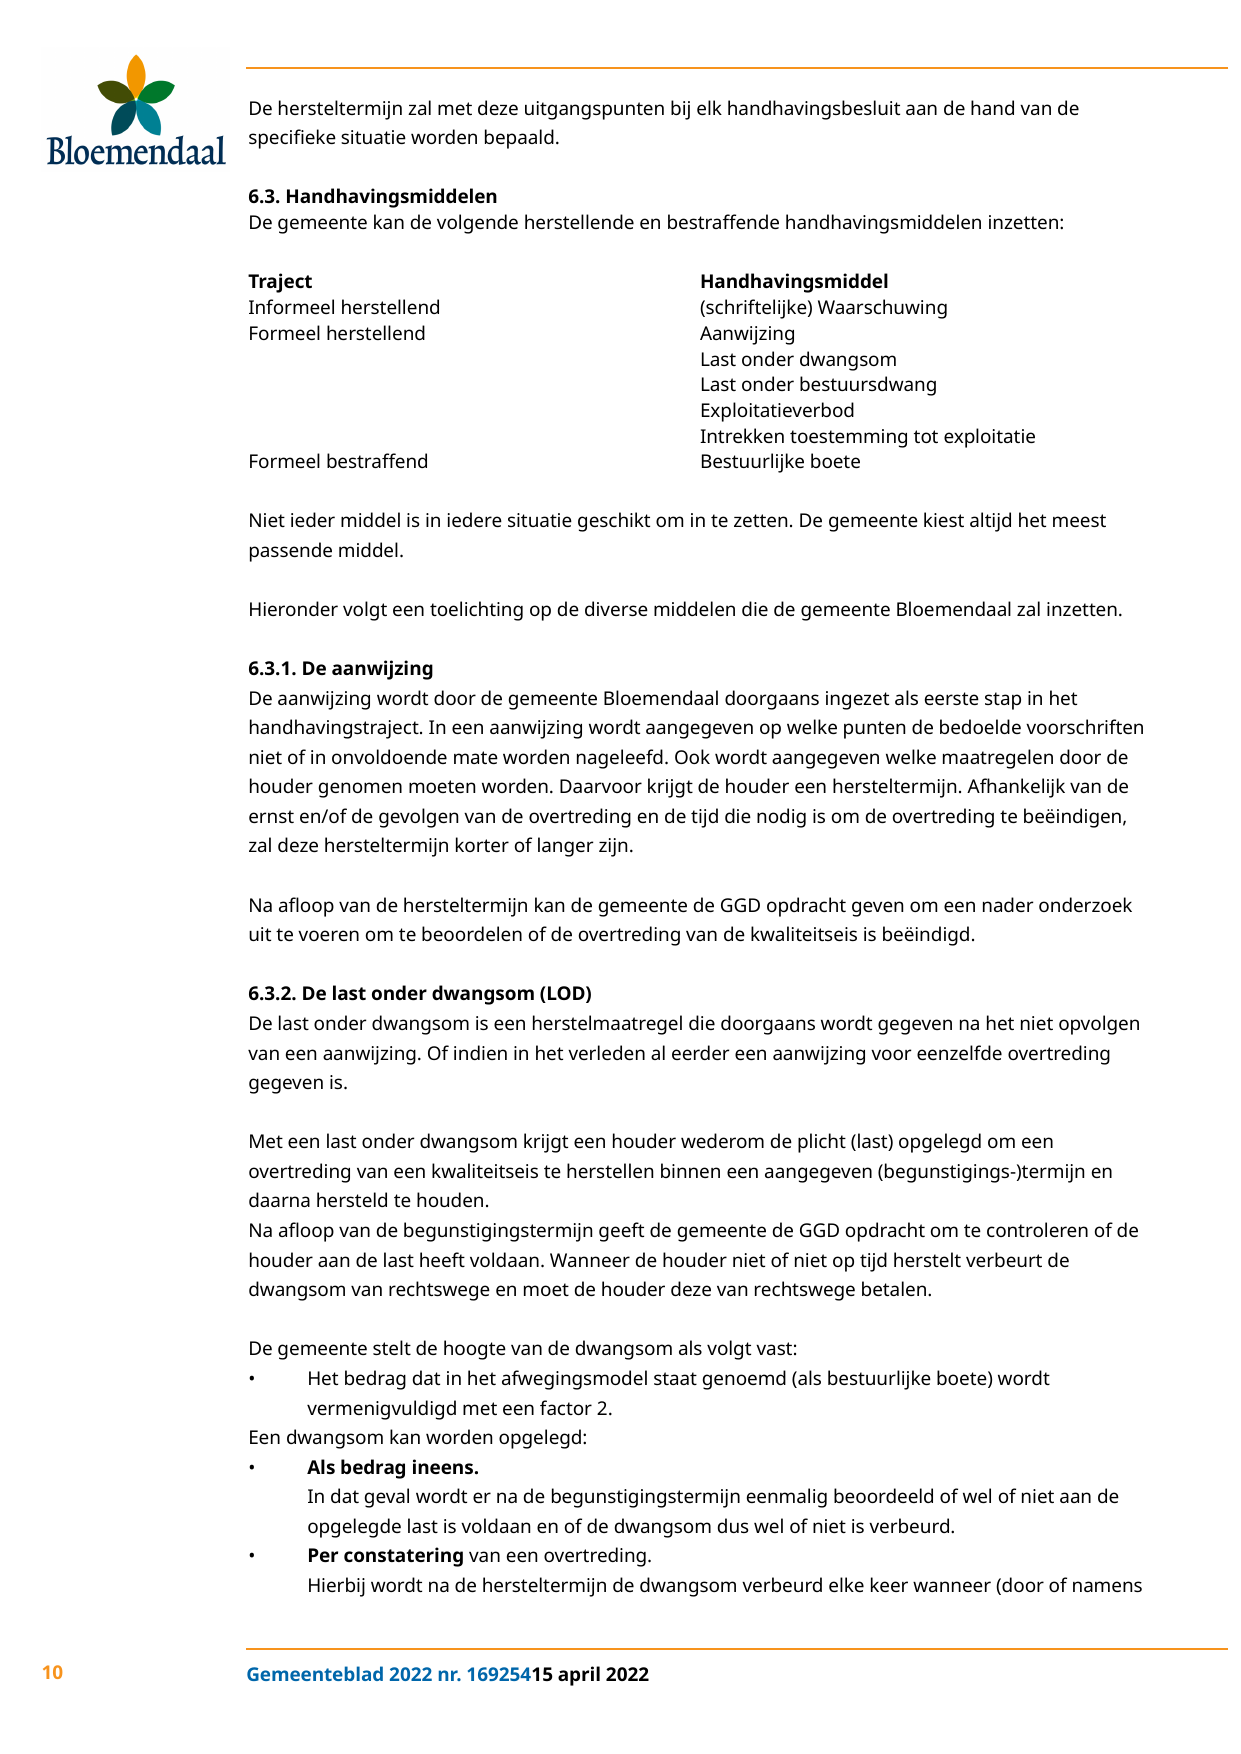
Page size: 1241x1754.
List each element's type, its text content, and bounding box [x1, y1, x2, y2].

text 6.3. Handhavingsmiddelen [248, 183, 1152, 209]
table_cell (schriftelijke) Waarschuwing [700, 294, 1152, 320]
table_cell Formeel bestraffend [248, 449, 700, 474]
list In dat geval wordt er na de begunstigingstermijn eenmalig beoordeeld of wel of niet aan de opgelegde last is voldaan en of de dwangsom dus wel of niet is verbeurd. [248, 1483, 1152, 1539]
text De hersteltermijn zal met deze uitgangspunten bij elk handhavingsbesluit aan de hand van de specifieke situatie worden bepaald. [248, 95, 1152, 150]
text De gemeente kan de volgende herstellende en bestraffende handhavingsmiddelen inzetten: [248, 209, 1152, 235]
table_cell Last onder bestuursdwang [700, 371, 1152, 397]
text 6.3.2. De last onder dwangsom (LOD) [248, 981, 1152, 1006]
text Niet ieder middel is in iedere situatie geschikt om in te zetten. De gemeente kiest altijd het meest passende middel. [248, 507, 1152, 562]
picture [41, 47, 231, 172]
table_cell Intrekken toestemming tot exploitatie [700, 423, 1152, 449]
text Hieronder volgt een toelichting op de diverse middelen die de gemeente Bloemendaal zal inzetten. [248, 596, 1152, 622]
text De gemeente stelt de hoogte van de dwangsom als volgt vast: [248, 1336, 1152, 1361]
list Hierbij wordt na de hersteltermijn de dwangsom verbeurd elke keer wanneer (door of namens [248, 1572, 1152, 1598]
table_cell Formeel herstellend [248, 320, 700, 449]
table_cell Informeel herstellend [248, 294, 700, 320]
table_cell Aanwijzing [700, 320, 1152, 346]
list Het bedrag dat in het afwegingsmodel staat genoemd (als bestuurlijke boete) wordt vermenigvuldigd met een factor 2. [248, 1365, 1152, 1420]
text 6.3.1. De aanwijzing [248, 655, 1152, 681]
table_header Handhavingsmiddel [700, 269, 1152, 294]
table_cell Bestuurlijke boete [700, 449, 1152, 474]
table_cell Exploitatieverbod [700, 397, 1152, 423]
list Als bedrag ineens. [248, 1454, 1152, 1479]
text De last onder dwangsom is een herstelmaatregel die doorgaans wordt gegeven na het niet opvolgen van een aanwijzing. Of indien in het verleden al eerder een aanwijzing voor eenzelfde overtreding gegeven is. [248, 1010, 1152, 1095]
text Met een last onder dwangsom krijgt een houder wederom de plicht (last) opgelegd om een overtreding van een kwaliteitseis te herstellen binnen een aangegeven (begunstigings-)termijn en daarna hersteld te houden. [248, 1128, 1152, 1213]
table_cell Last onder dwangsom [700, 346, 1152, 371]
table_header Traject [248, 269, 700, 294]
text Een dwangsom kan worden opgelegd: [248, 1424, 1152, 1450]
text Na afloop van de hersteltermijn kan de gemeente de GGD opdracht geven om een nader onderzoek uit te voeren om te beoordelen of de overtreding van de kwaliteitseis is beëindigd. [248, 892, 1152, 947]
list Per constatering van een overtreding. [248, 1543, 1152, 1568]
text De aanwijzing wordt door de gemeente Bloemendaal doorgaans ingezet als eerste stap in het handhavingstraject. In een aanwijzing wordt aangegeven op welke punten de bedoelde voorschriften niet of in onvoldoende mate worden nageleefd. Ook wordt aangegeven welke maatregelen door de houder genomen moeten worden. Daarvoor krijgt de houder een hersteltermijn. Afhankelijk van de ernst en/of de gevolgen van de overtreding en de tijd die nodig is om de overtreding te beëindigen, zal deze hersteltermijn korter of langer zijn. [248, 685, 1152, 858]
text Na afloop van de begunstigingstermijn geeft de gemeente de GGD opdracht om te controleren of de houder aan de last heeft voldaan. Wanneer de houder niet of niet op tijd herstelt verbeurt de dwangsom van rechtswege en moet de houder deze van rechtswege betalen. [248, 1217, 1152, 1302]
